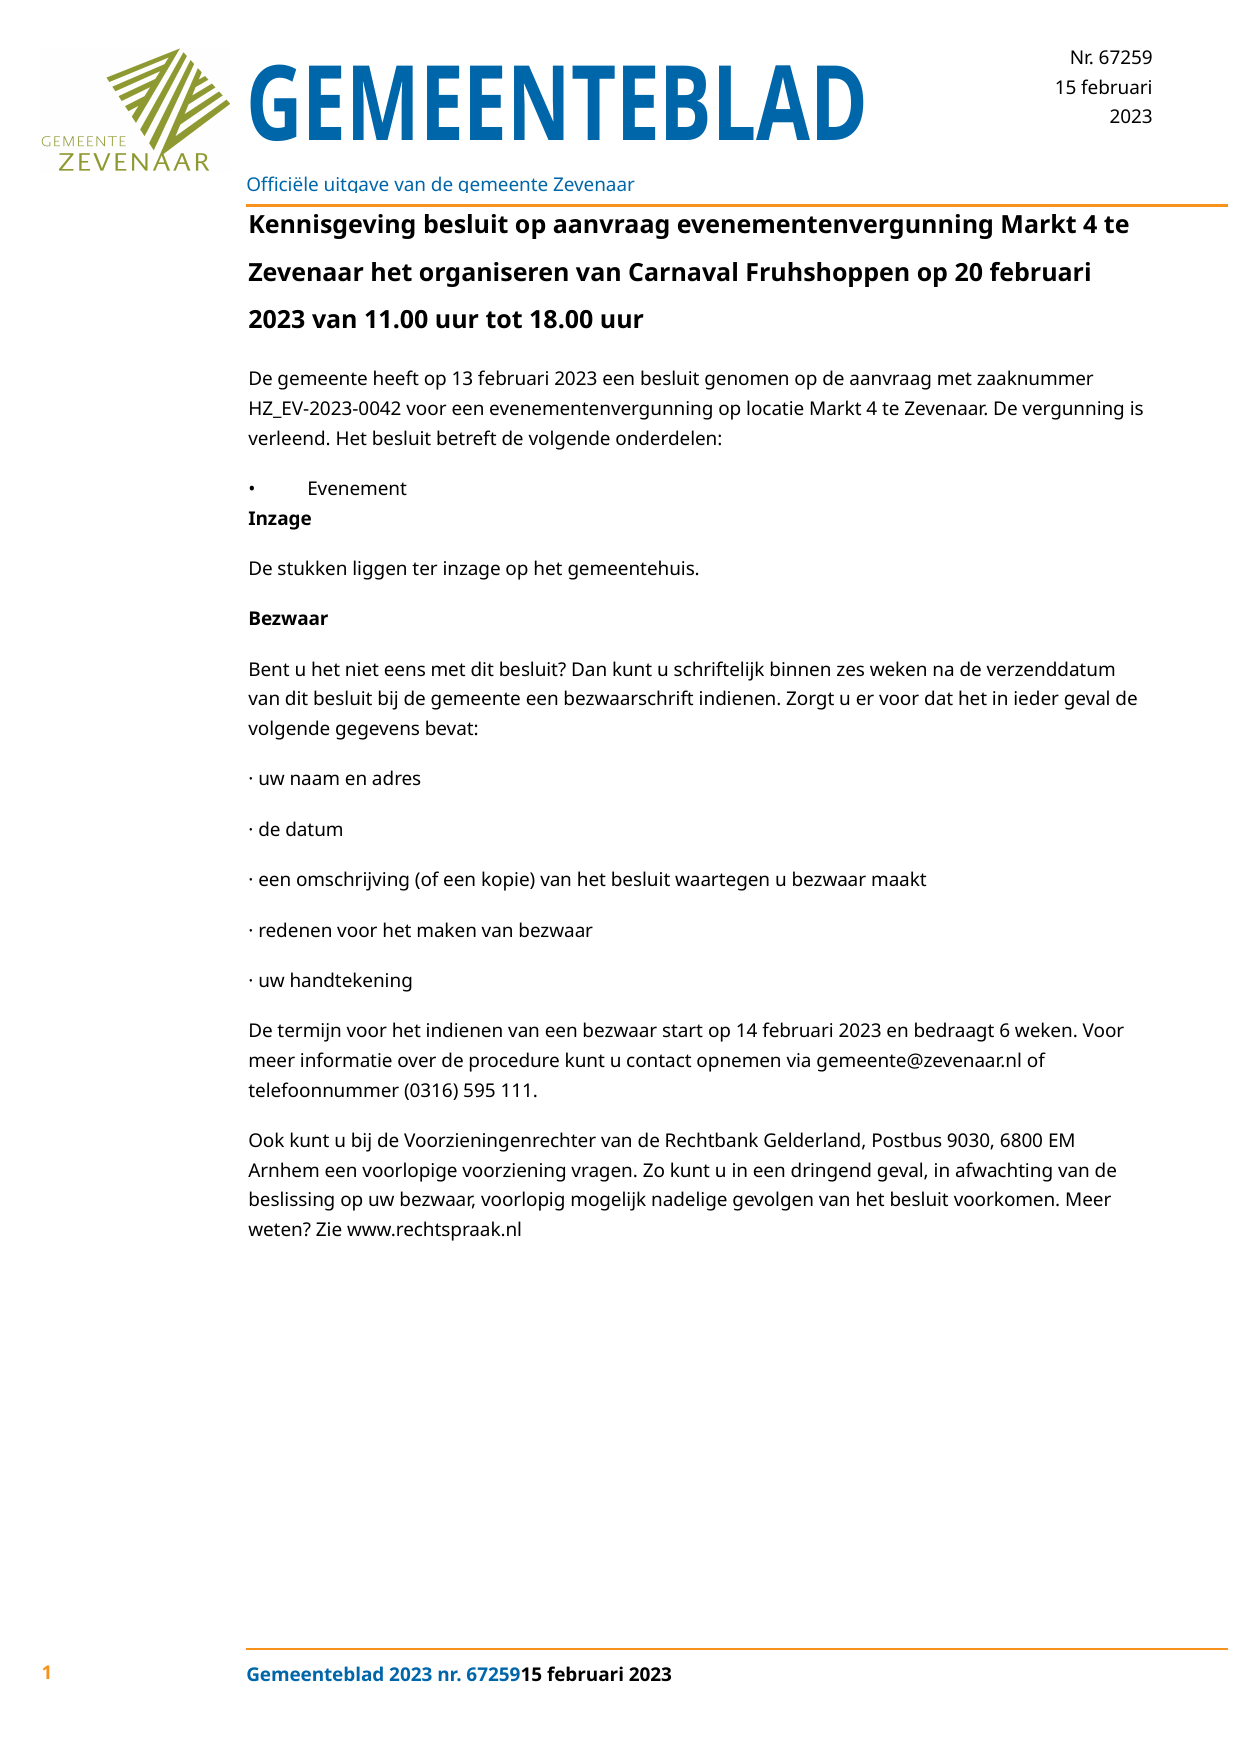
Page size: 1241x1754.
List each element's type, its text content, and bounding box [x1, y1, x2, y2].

text · een omschrijving (of een kopie) van het besluit waartegen u bezwaar maakt [248, 866, 1152, 892]
text · uw naam en adres [248, 766, 1152, 791]
text Inzage [248, 505, 1152, 530]
text Bent u het niet eens met dit besluit? Dan kunt u schriftelijk binnen zes weken na de verzenddatum van dit besluit bij de gemeente een bezwaarschrift indienen. Zorgt u er voor dat het in ieder geval de volgende gegevens bevat: [248, 656, 1152, 741]
text Bezwaar [248, 606, 1152, 631]
text · de datum [248, 816, 1152, 842]
picture [41, 47, 231, 172]
text · redenen voor het maken van bezwaar [248, 917, 1152, 942]
text Kennisgeving besluit op aanvraag evenementenvergunning Markt 4 te Zevenaar het organiseren van Carnaval Fruhshoppen op 20 februari 2023 van 11.00 uur tot 18.00 uur [248, 207, 1152, 336]
list Evenement [248, 475, 1152, 501]
text De stukken liggen ter inzage op het gemeentehuis. [248, 555, 1152, 581]
text De gemeente heeft op 13 februari 2023 een besluit genomen op de aanvraag met zaaknummer HZ_EV-2023-0042 voor een evenementenvergunning op locatie Markt 4 te Zevenaar. De vergunning is verleend. Het besluit betreft de volgende onderdelen: [248, 366, 1152, 450]
text De termijn voor het indienen van een bezwaar start op 14 februari 2023 en bedraagt 6 weken. Voor meer informatie over de procedure kunt u contact opnemen via gemeente@zevenaar.nl of telefoonnummer (0316) 595 111. [248, 1018, 1152, 1102]
text · uw handtekening [248, 967, 1152, 993]
text Ook kunt u bij de Voorzieningenrechter van de Rechtbank Gelderland, Postbus 9030, 6800 EM Arnhem een voorlopige voorziening vragen. Zo kunt u in een dringend geval, in afwachting van de beslissing op uw bezwaar, voorlopig mogelijk nadelige gevolgen van het besluit voorkomen. Meer weten? Zie www.rechtspraak.nl [248, 1127, 1152, 1242]
